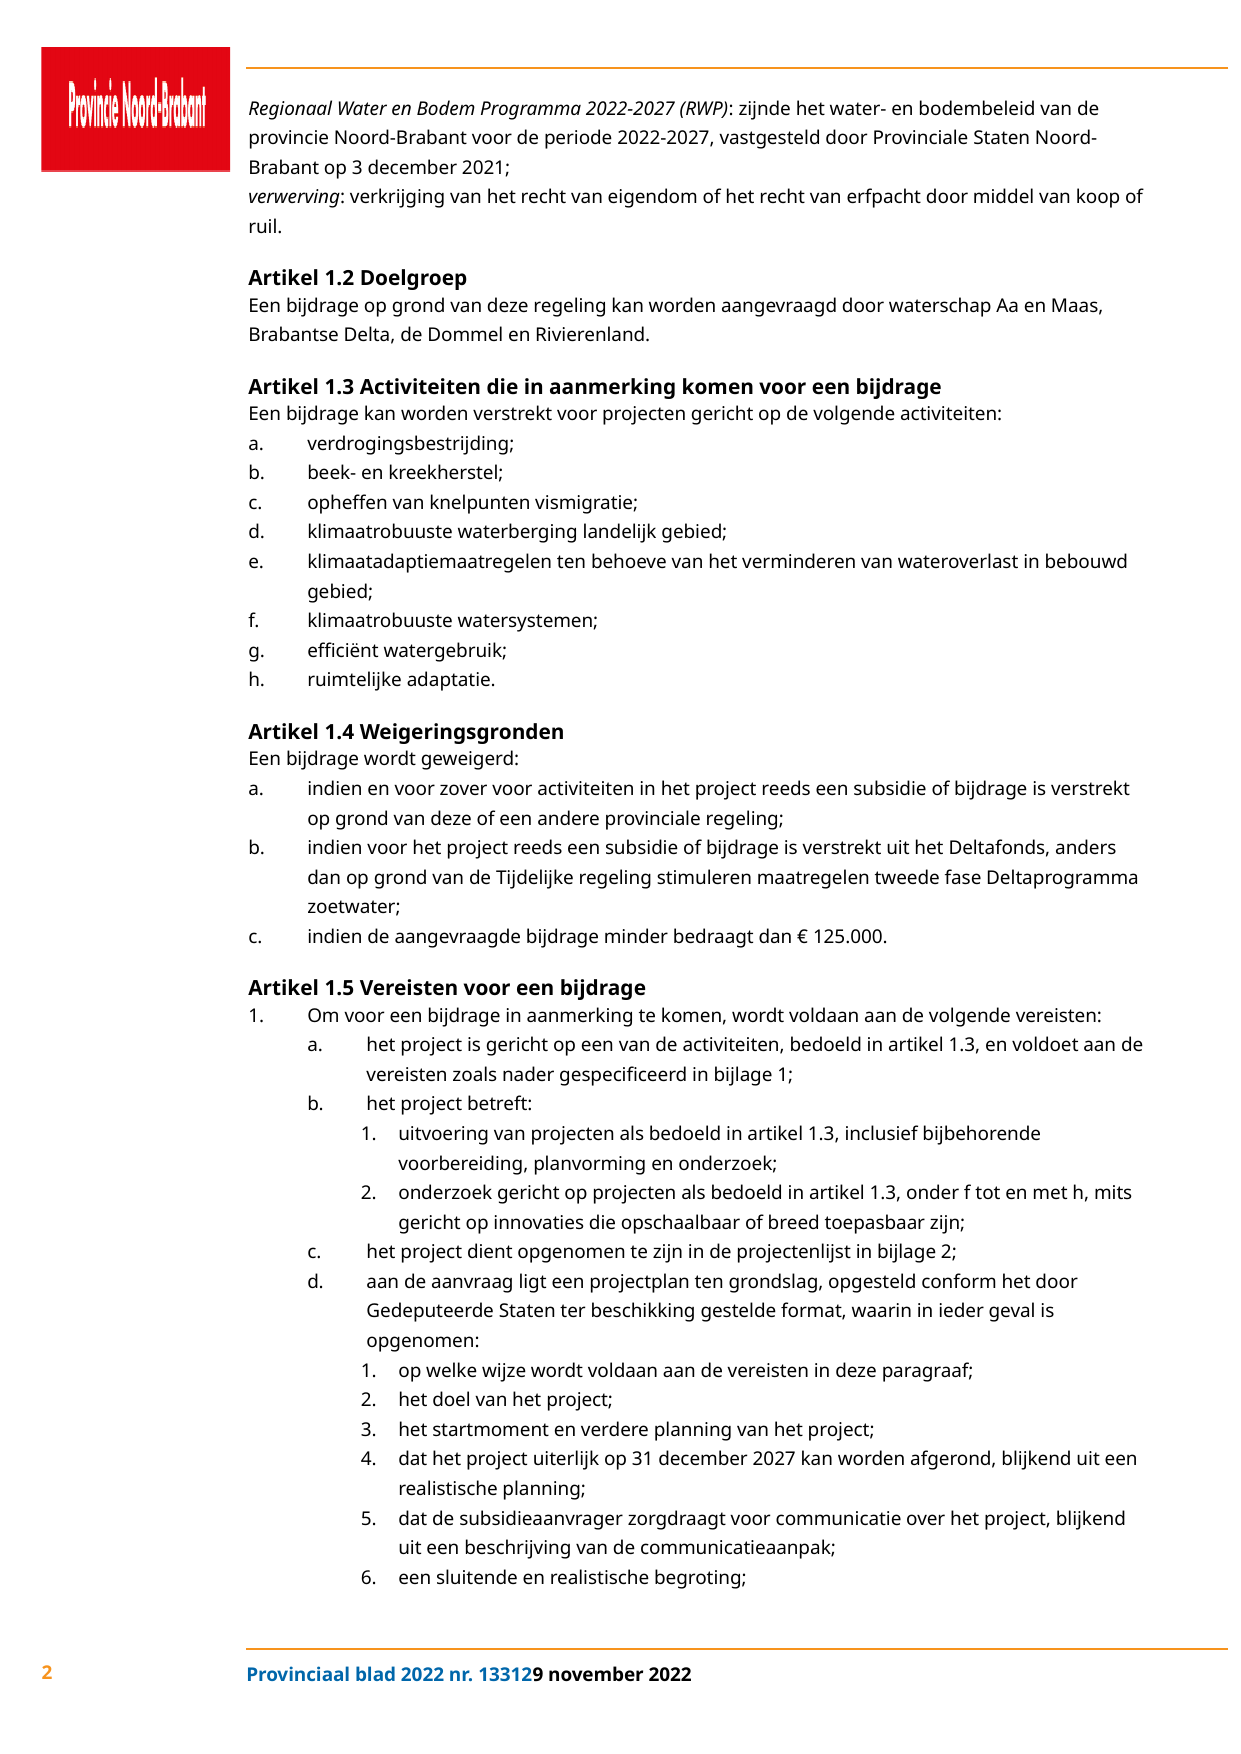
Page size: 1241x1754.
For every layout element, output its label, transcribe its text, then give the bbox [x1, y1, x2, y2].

list een sluitende en realistische begroting; [361, 1564, 1152, 1590]
list klimaatadaptiemaatregelen ten behoeve van het verminderen van wateroverlast in bebouwd gebied; [248, 548, 1152, 604]
text Artikel 1.3 Activiteiten die in aanmerking komen voor een bijdrage [248, 372, 1152, 400]
list indien de aangevraagde bijdrage minder bedraagt dan € 125.000. [248, 923, 1152, 949]
text Een bijdrage op grond van deze regeling kan worden aangevraagd door waterschap Aa en Maas, Brabantse Delta, de Dommel en Rivierenland. [248, 292, 1152, 347]
list het project is gericht op een van de activiteiten, bedoeld in artikel 1.3, en voldoet aan de vereisten zoals nader gespecificeerd in bijlage 1; [307, 1031, 1152, 1087]
list opheffen van knelpunten vismigratie; [248, 489, 1152, 515]
list verdrogingsbestrijding; [248, 430, 1152, 456]
list aan de aanvraag ligt een projectplan ten grondslag, opgesteld conform het door Gedeputeerde Staten ter beschikking gestelde format, waarin in ieder geval is opgenomen: [307, 1268, 1152, 1353]
list het doel van het project; [361, 1386, 1152, 1412]
list indien voor het project reeds een subsidie of bijdrage is verstrekt uit het Deltafonds, anders dan op grond van de Tijdelijke regeling stimuleren maatregelen tweede fase Deltaprogramma zoetwater; [248, 834, 1152, 919]
text Artikel 1.2 Doelgroep [248, 263, 1152, 292]
list beek- en kreekherstel; [248, 459, 1152, 485]
list het startmoment en verdere planning van het project; [361, 1416, 1152, 1442]
list klimaatrobuuste watersystemen; [248, 607, 1152, 633]
list indien en voor zover voor activiteiten in het project reeds een subsidie of bijdrage is verstrekt op grond van deze of een andere provinciale regeling; [248, 775, 1152, 830]
list het project dient opgenomen te zijn in de projectenlijst in bijlage 2; [307, 1238, 1152, 1264]
list klimaatrobuuste waterberging landelijk gebied; [248, 519, 1152, 544]
list Om voor een bijdrage in aanmerking te komen, wordt voldaan aan de volgende vereisten: [248, 1002, 1152, 1028]
list efficiënt watergebruik; [248, 637, 1152, 663]
list dat het project uiterlijk op 31 december 2027 kan worden afgerond, blijkend uit een realistische planning; [361, 1446, 1152, 1501]
text Regionaal Water en Bodem Programma 2022-2027 (RWP): zijnde het water- en bodembeleid van de provincie Noord-Brabant voor de periode 2022-2027, vastgesteld door Provinciale Staten Noord-Brabant op 3 december 2021; [248, 95, 1152, 180]
list dat de subsidieaanvrager zorgdraagt voor communicatie over het project, blijkend uit een beschrijving van de communicatieaanpak; [361, 1505, 1152, 1560]
text Artikel 1.4 Weigeringsgronden [248, 717, 1152, 746]
text Een bijdrage kan worden verstrekt voor projecten gericht op de volgende activiteiten: [248, 400, 1152, 426]
list op welke wijze wordt voldaan aan de vereisten in deze paragraaf; [361, 1357, 1152, 1383]
list het project betreft: [307, 1091, 1152, 1116]
text verwerving: verkrijging van het recht van eigendom of het recht van erfpacht door middel van koop of ruil. [248, 183, 1152, 239]
text Een bijdrage wordt geweigerd: [248, 746, 1152, 771]
text Artikel 1.5 Vereisten voor een bijdrage [248, 973, 1152, 1002]
picture [41, 47, 231, 172]
list onderzoek gericht op projecten als bedoeld in artikel 1.3, onder f tot en met h, mits gericht op innovaties die opschaalbaar of breed toepasbaar zijn; [361, 1179, 1152, 1235]
list ruimtelijke adaptatie. [248, 667, 1152, 692]
list uitvoering van projecten als bedoeld in artikel 1.3, inclusief bijbehorende voorbereiding, planvorming en onderzoek; [361, 1120, 1152, 1176]
